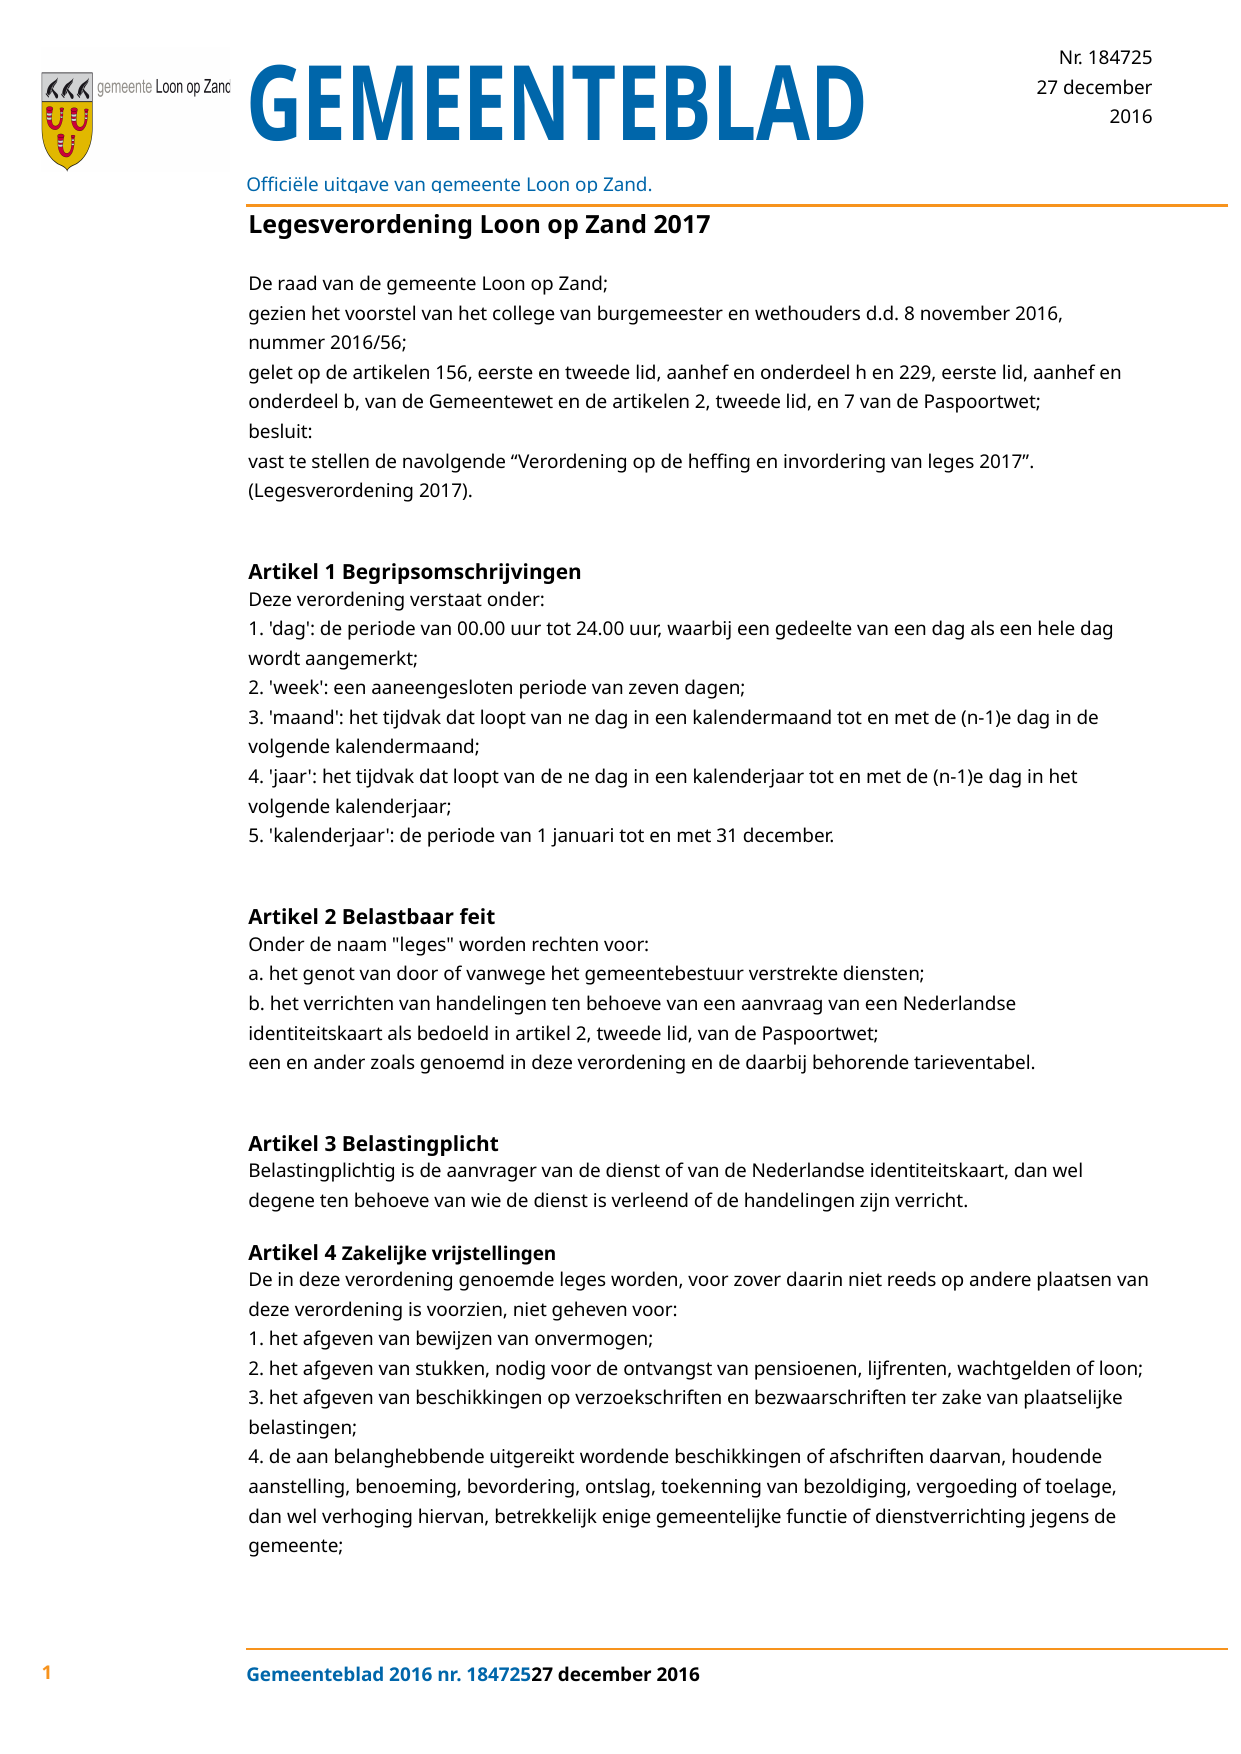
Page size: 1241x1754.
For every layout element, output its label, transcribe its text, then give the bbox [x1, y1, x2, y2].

text 5. 'kalenderjaar': de periode van 1 januari tot en met 31 december. [248, 822, 1152, 848]
text vast te stellen de navolgende “Verordening op de heffing en invordering van leges 2017”. (Legesverordening 2017). [248, 448, 1152, 503]
text 4. 'jaar': het tijdvak dat loopt van de ne dag in een kalenderjaar tot en met de (n-1)e dag in het [248, 763, 1152, 789]
text een en ander zoals genoemd in deze verordening en de daarbij behorende tarieventabel. [248, 1049, 1152, 1075]
text Artikel 1 Begripsomschrijvingen [248, 557, 1152, 586]
text De raad van de gemeente Loon op Zand; [248, 270, 1152, 296]
text a. het genot van door of vanwege het gemeentebestuur verstrekte diensten; [248, 961, 1152, 986]
text Belastingplichtig is de aanvrager van de dienst of van de Nederlandse identiteitskaart, dan wel degene ten behoeve van wie de dienst is verleend of de handelingen zijn verricht. [248, 1158, 1152, 1213]
text gelet op de artikelen 156, eerste en tweede lid, aanhef en onderdeel h en 229, eerste lid, aanhef en onderdeel b, van de Gemeentewet en de artikelen 2, tweede lid, en 7 van de Paspoortwet; [248, 359, 1152, 414]
text Artikel 3 Belastingplicht [248, 1129, 1152, 1158]
text 1. het afgeven van bewijzen van onvermogen; [248, 1325, 1152, 1351]
text besluit: [248, 418, 1152, 444]
text volgende kalenderjaar; [248, 793, 1152, 819]
text 3. 'maand': het tijdvak dat loopt van ne dag in een kalendermaand tot en met de (n-1)e dag in de [248, 704, 1152, 730]
text Legesverordening Loon op Zand 2017 [248, 207, 1152, 241]
text De in deze verordening genoemde leges worden, voor zover daarin niet reeds op andere plaatsen van deze verordening is voorzien, niet geheven voor: [248, 1266, 1152, 1321]
text nummer 2016/56; [248, 329, 1152, 355]
text 2. het afgeven van stukken, nodig voor de ontvangst van pensioenen, lijfrenten, wachtgelden of loon; [248, 1355, 1152, 1381]
text Artikel 4 Zakelijke vrijstellingen [248, 1238, 1152, 1266]
text volgende kalendermaand; [248, 734, 1152, 759]
text b. het verrichten van handelingen ten behoeve van een aanvraag van een Nederlandse identiteitskaart als bedoeld in artikel 2, tweede lid, van de Paspoortwet; [248, 990, 1152, 1045]
text gezien het voorstel van het college van burgemeester en wethouders d.d. 8 november 2016, [248, 300, 1152, 326]
text 1. 'dag': de periode van 00.00 uur tot 24.00 uur, waarbij een gedeelte van een dag als een hele dag [248, 615, 1152, 641]
text 3. het afgeven van beschikkingen op verzoekschriften en bezwaarschriften ter zake van plaatselijke belastingen; [248, 1384, 1152, 1440]
text Deze verordening verstaat onder: [248, 586, 1152, 612]
text 2. 'week': een aaneengesloten periode van zeven dagen; [248, 674, 1152, 700]
text Artikel 2 Belastbaar feit [248, 902, 1152, 931]
text Onder de naam "leges" worden rechten voor: [248, 931, 1152, 957]
picture [41, 47, 231, 172]
text wordt aangemerkt; [248, 645, 1152, 671]
text 4. de aan belanghebbende uitgereikt wordende beschikkingen of afschriften daarvan, houdende aanstelling, benoeming, bevordering, ontslag, toekenning van bezoldiging, vergoeding of toelage, dan wel verhoging hiervan, betrekkelijk enige gemeentelijke functie of dienstverrichting jegens de gemeente; [248, 1444, 1152, 1558]
